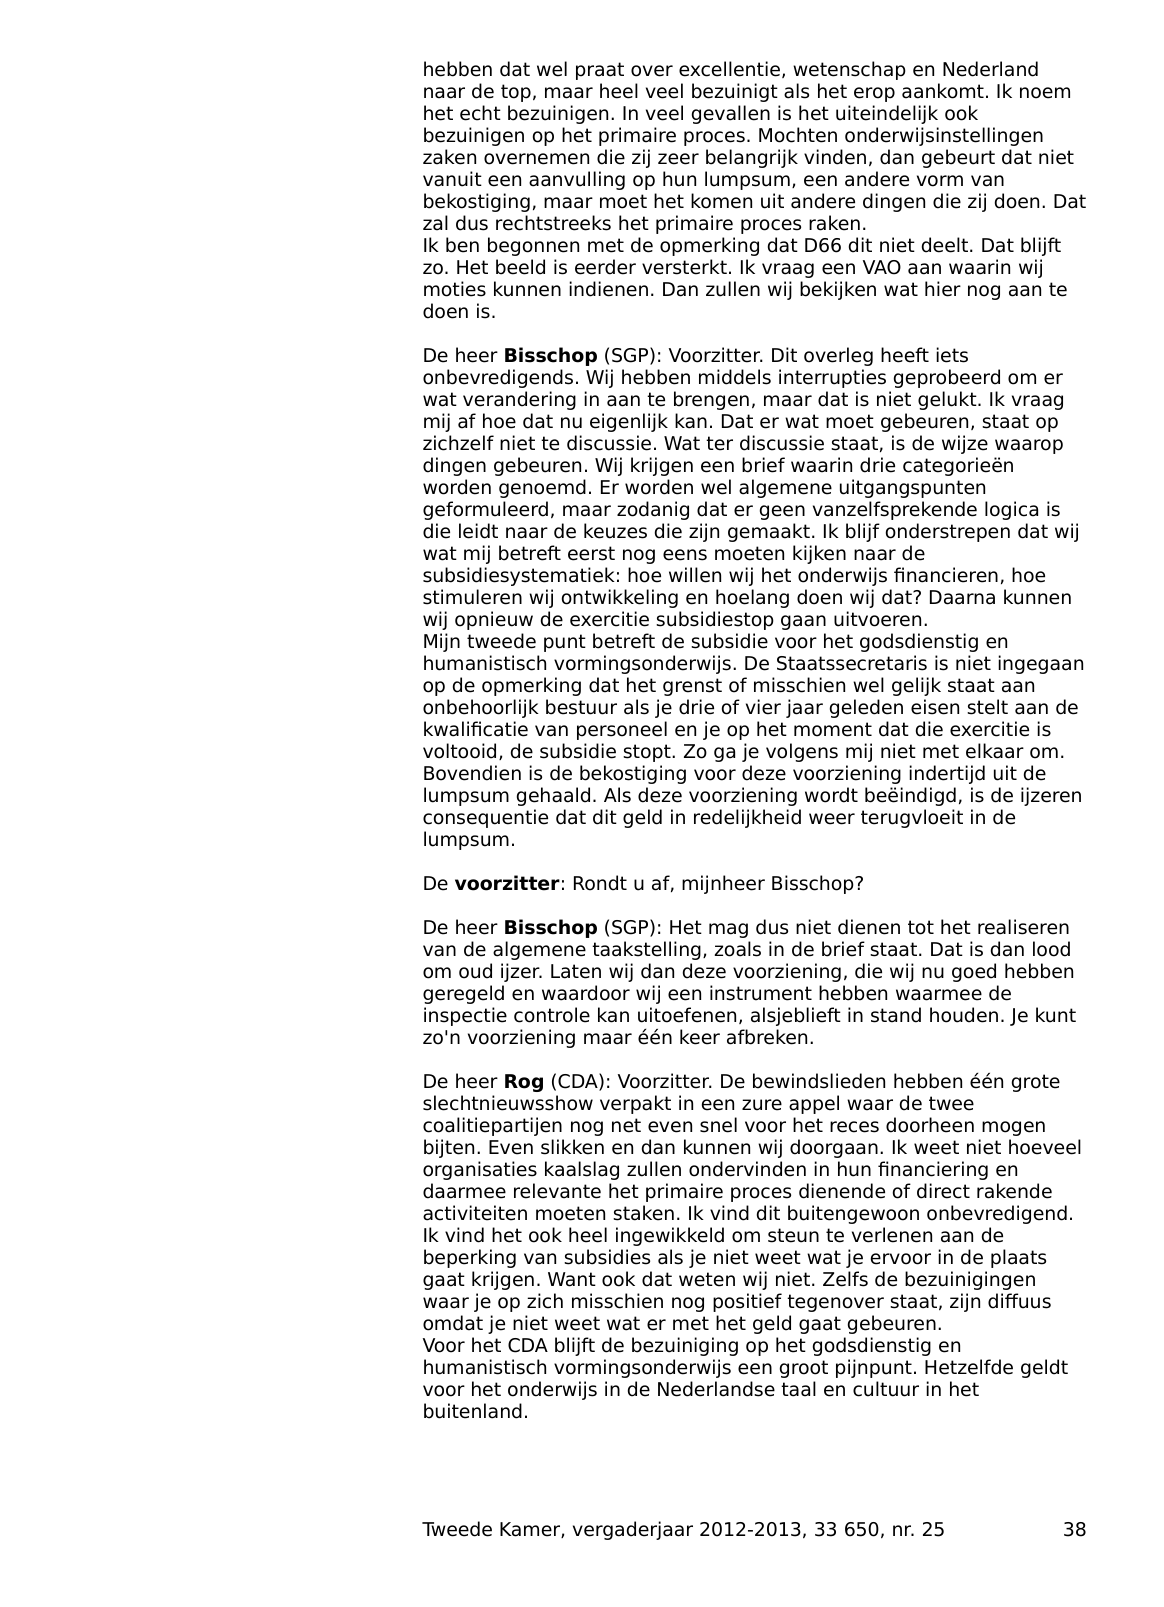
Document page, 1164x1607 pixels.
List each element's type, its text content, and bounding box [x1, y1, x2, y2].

text De heer Bisschop (SGP): Voorzitter. Dit overleg heeft iets onbevredigends. Wij hebben middels interrupties geprobeerd om er wat verandering in aan te brengen, maar dat is niet gelukt. Ik vraag mij af hoe dat nu eigenlijk kan. Dat er wat moet gebeuren, staat op zichzelf niet te discussie. Wat ter discussie staat, is de wijze waarop dingen gebeuren. Wij krijgen een brief waarin drie categorieën worden genoemd. Er worden wel algemene uitgangspunten geformuleerd, maar zodanig dat er geen vanzelfsprekende logica is die leidt naar de keuzes die zijn gemaakt. Ik blijf onderstrepen dat wij wat mij betreft eerst nog eens moeten kijken naar de subsidiesystematiek: hoe willen wij het onderwijs financieren, hoe stimuleren wij ontwikkeling en hoelang doen wij dat? Daarna kunnen wij opnieuw de exercitie subsidiestop gaan uitvoeren. [422, 345, 1087, 631]
text De heer Rog (CDA): Voorzitter. De bewindslieden hebben één grote slechtnieuwsshow verpakt in een zure appel waar de twee coalitiepartijen nog net even snel voor het reces doorheen mogen bijten. Even slikken en dan kunnen wij doorgaan. Ik weet niet hoeveel organisaties kaalslag zullen ondervinden in hun financiering en daarmee relevante het primaire proces dienende of direct rakende activiteiten moeten staken. Ik vind dit buitengewoon onbevredigend. Ik vind het ook heel ingewikkeld om steun te verlenen aan de beperking van subsidies als je niet weet wat je ervoor in de plaats gaat krijgen. Want ook dat weten wij niet. Zelfs de bezuinigingen waar je op zich misschien nog positief tegenover staat, zijn diffuus omdat je niet weet wat er met het geld gaat gebeuren. [422, 1071, 1087, 1335]
text hebben dat wel praat over excellentie, wetenschap en Nederland naar de top, maar heel veel bezuinigt als het erop aankomt. Ik noem het echt bezuinigen. In veel gevallen is het uiteindelijk ook bezuinigen op het primaire proces. Mochten onderwijsinstellingen zaken overnemen die zij zeer belangrijk vinden, dan gebeurt dat niet vanuit een aanvulling op hun lumpsum, een andere vorm van bekostiging, maar moet het komen uit andere dingen die zij doen. Dat zal dus rechtstreeks het primaire proces raken. [422, 59, 1087, 235]
text Voor het CDA blijft de bezuiniging op het godsdienstig en humanistisch vormingsonderwijs een groot pijnpunt. Hetzelfde geldt voor het onderwijs in de Nederlandse taal en cultuur in het buitenland. [422, 1335, 1087, 1423]
text De heer Bisschop (SGP): Het mag dus niet dienen tot het realiseren van de algemene taakstelling, zoals in de brief staat. Dat is dan lood om oud ijzer. Laten wij dan deze voorziening, die wij nu goed hebben geregeld en waardoor wij een instrument hebben waarmee de inspectie controle kan uitoefenen, alsjeblieft in stand houden. Je kunt zo'n voorziening maar één keer afbreken. [422, 917, 1087, 1049]
text Mijn tweede punt betreft de subsidie voor het godsdienstig en humanistisch vormingsonderwijs. De Staatssecretaris is niet ingegaan op de opmerking dat het grenst of misschien wel gelijk staat aan onbehoorlijk bestuur als je drie of vier jaar geleden eisen stelt aan de kwalificatie van personeel en je op het moment dat die exercitie is voltooid, de subsidie stopt. Zo ga je volgens mij niet met elkaar om. Bovendien is de bekostiging voor deze voorziening indertijd uit de lumpsum gehaald. Als deze voorziening wordt beëindigd, is de ijzeren consequentie dat dit geld in redelijkheid weer terugvloeit in de lumpsum. [422, 631, 1087, 851]
text Ik ben begonnen met de opmerking dat D66 dit niet deelt. Dat blijft zo. Het beeld is eerder versterkt. Ik vraag een VAO aan waarin wij moties kunnen indienen. Dan zullen wij bekijken wat hier nog aan te doen is. [422, 235, 1087, 323]
text De voorzitter: Rondt u af, mijnheer Bisschop? [422, 873, 1087, 895]
